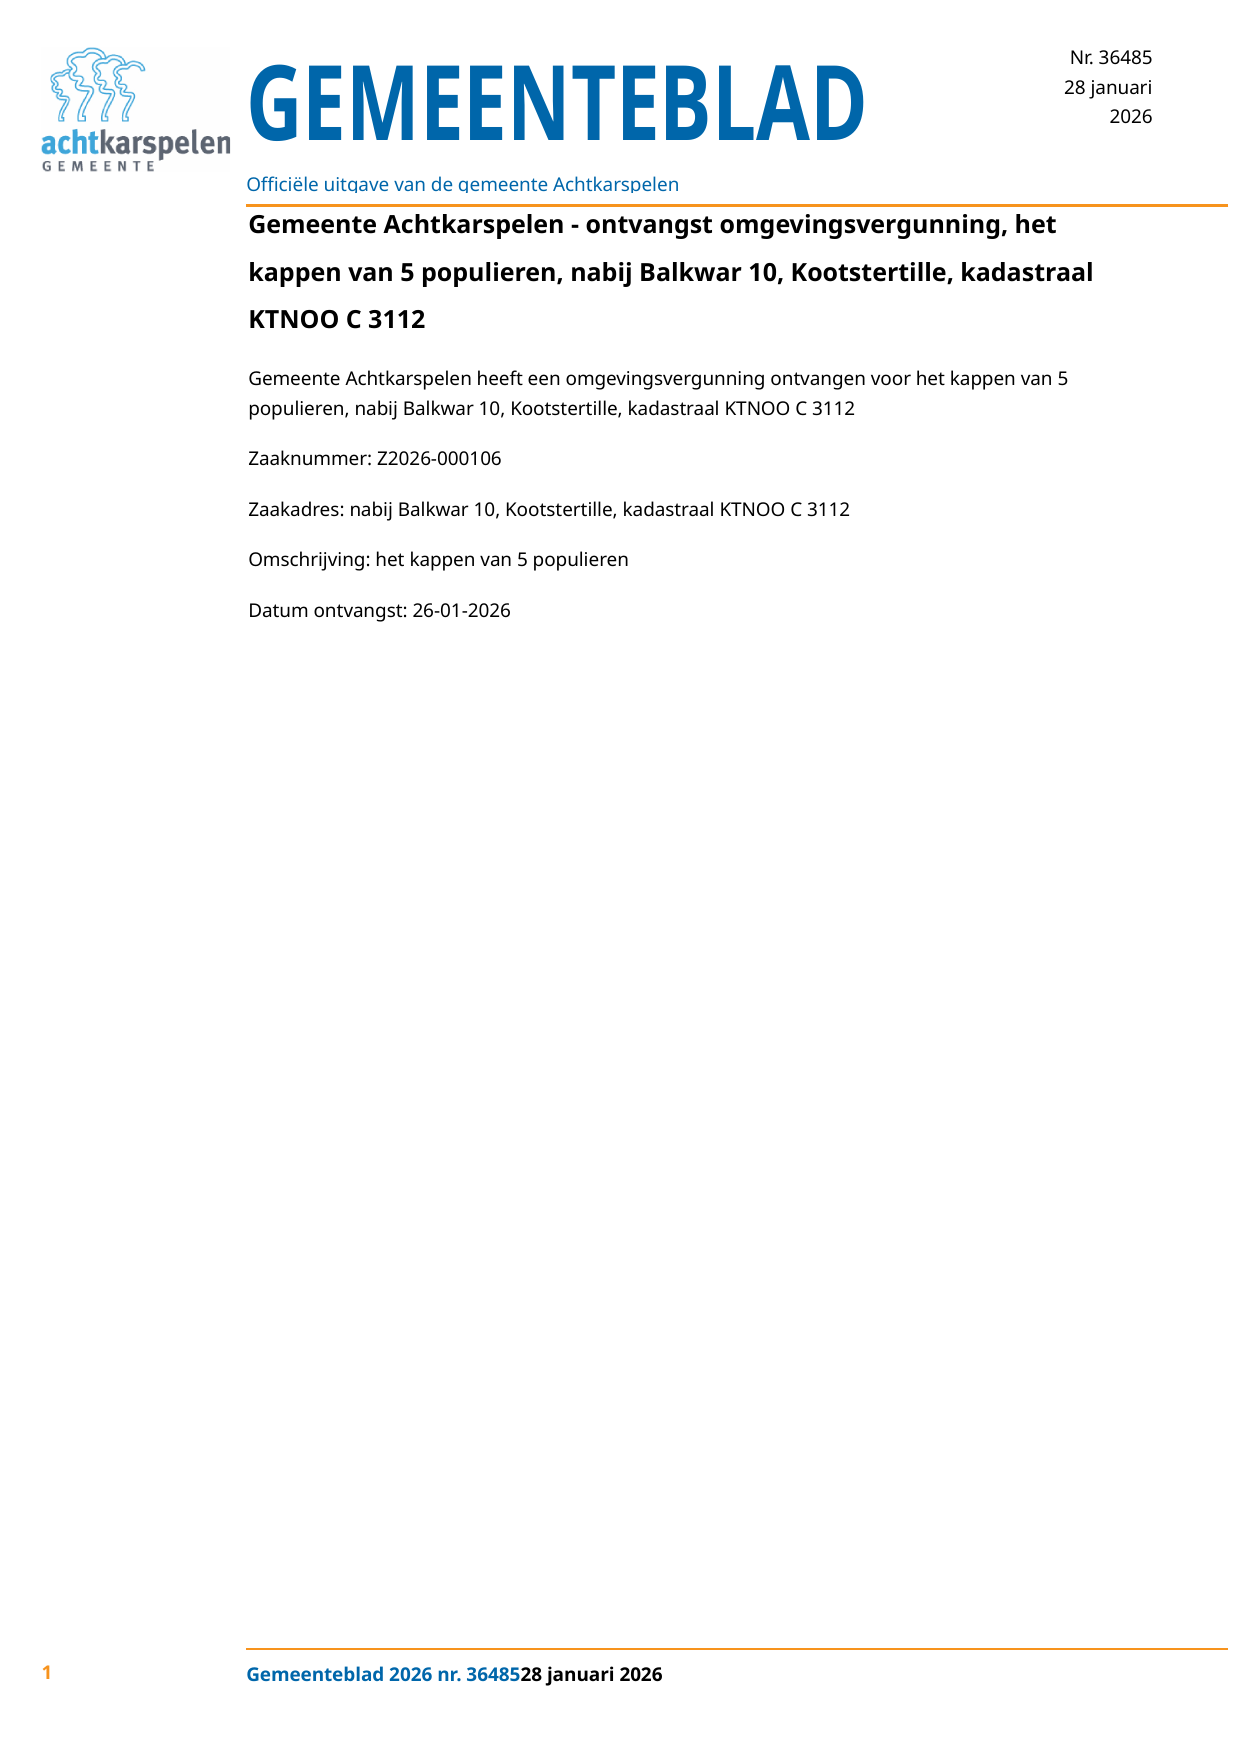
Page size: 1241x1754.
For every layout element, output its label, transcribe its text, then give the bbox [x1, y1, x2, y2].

text Gemeente Achtkarspelen heeft een omgevingsvergunning ontvangen voor het kappen van 5 populieren, nabij Balkwar 10, Kootstertille, kadastraal KTNOO C 3112 [248, 366, 1152, 421]
text Zaaknummer: Z2026-000106 [248, 446, 1152, 471]
text Datum ontvangst: 26-01-2026 [248, 597, 1152, 622]
text Gemeente Achtkarspelen - ontvangst omgevingsvergunning, het kappen van 5 populieren, nabij Balkwar 10, Kootstertille, kadastraal KTNOO C 3112 [248, 207, 1152, 336]
text Omschrijving: het kappen van 5 populieren [248, 546, 1152, 572]
text Zaakadres: nabij Balkwar 10, Kootstertille, kadastraal KTNOO C 3112 [248, 496, 1152, 522]
picture [41, 47, 231, 172]
